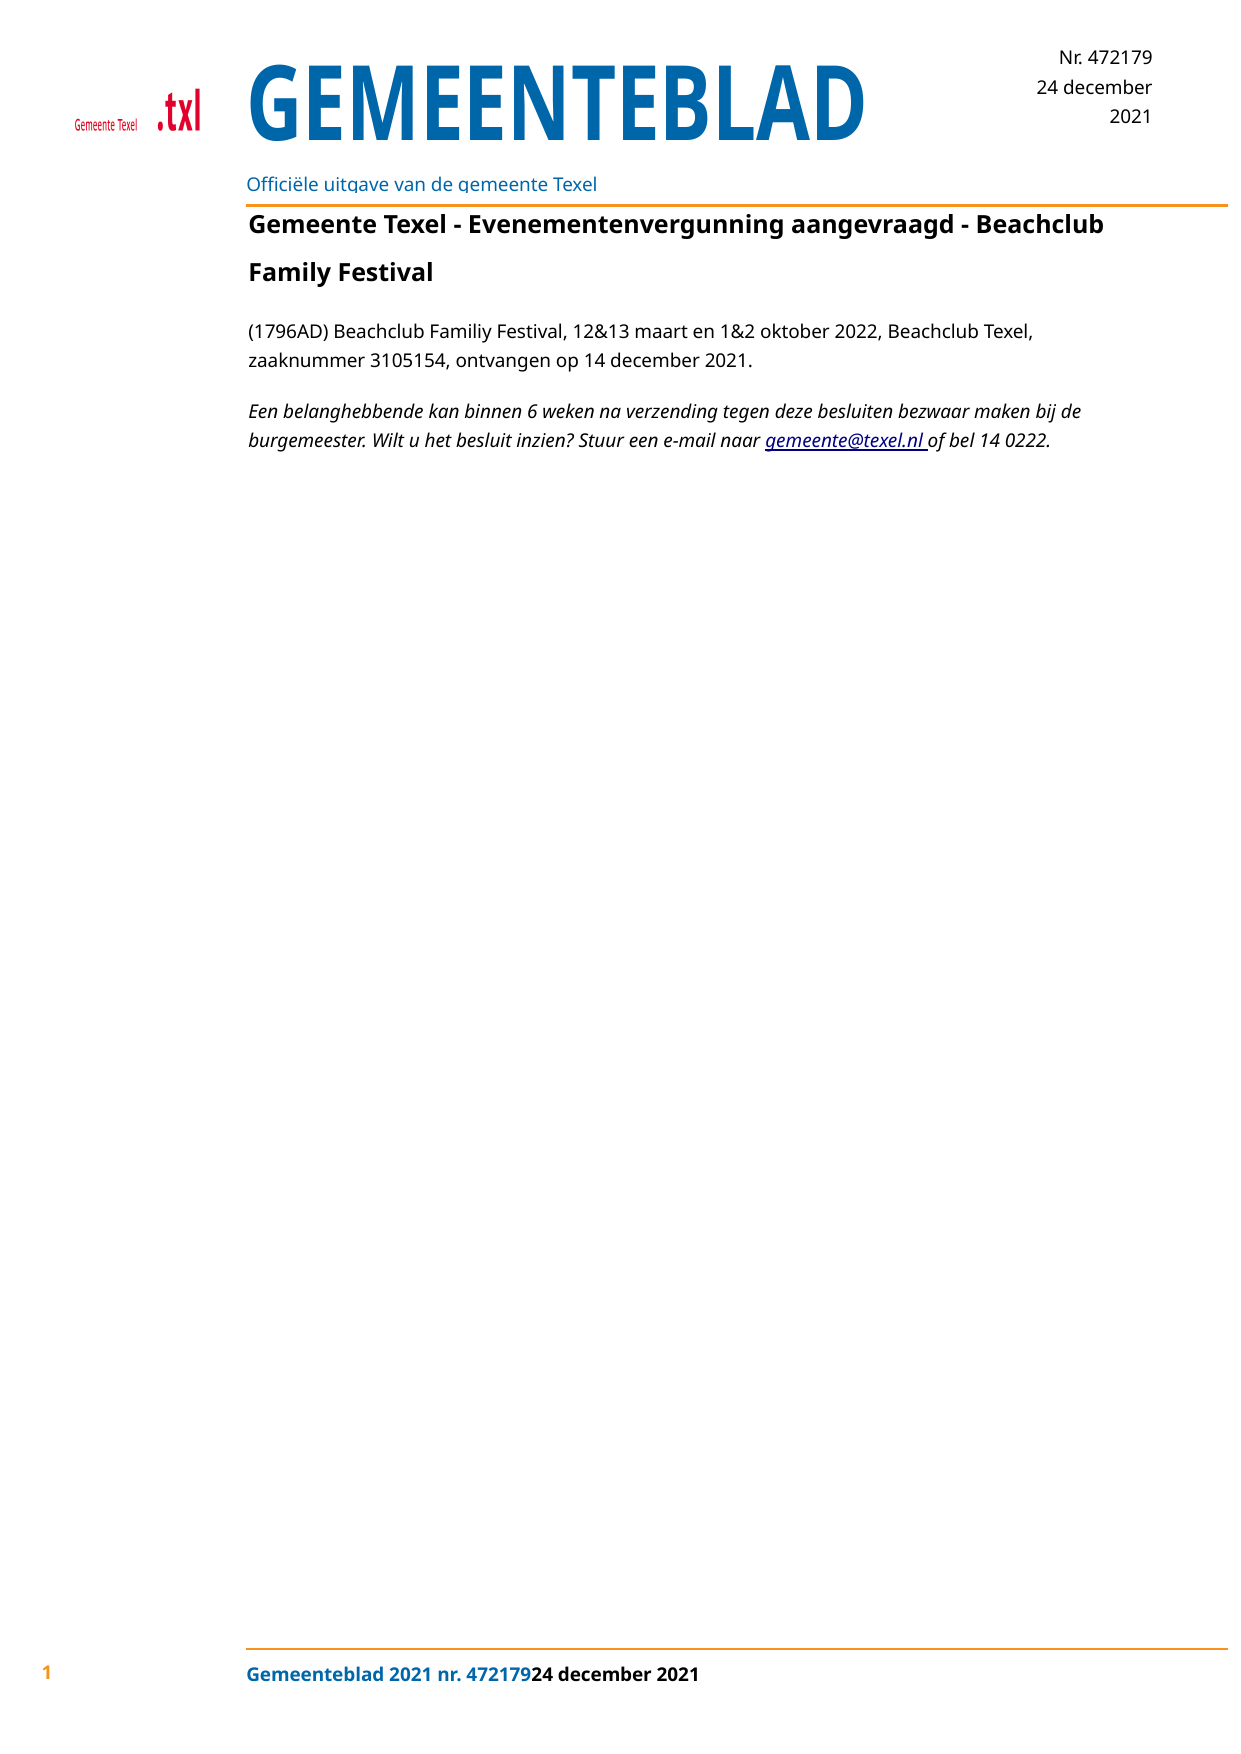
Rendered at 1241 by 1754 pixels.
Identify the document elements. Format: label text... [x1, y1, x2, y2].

picture [41, 47, 231, 172]
text (1796AD) Beachclub Familiy Festival, 12&13 maart en 1&2 oktober 2022, Beachclub Texel, zaaknummer 3105154, ontvangen op 14 december 2021. [248, 318, 1152, 373]
text Een belanghebbende kan binnen 6 weken na verzending tegen deze besluiten bezwaar maken bij de burgemeester. Wilt u het besluit inzien? Stuur een e-mail naar gemeente@texel.nl of bel 14 0222. [248, 398, 1152, 453]
text Gemeente Texel - Evenementenvergunning aangevraagd - Beachclub Family Festival [248, 207, 1152, 288]
